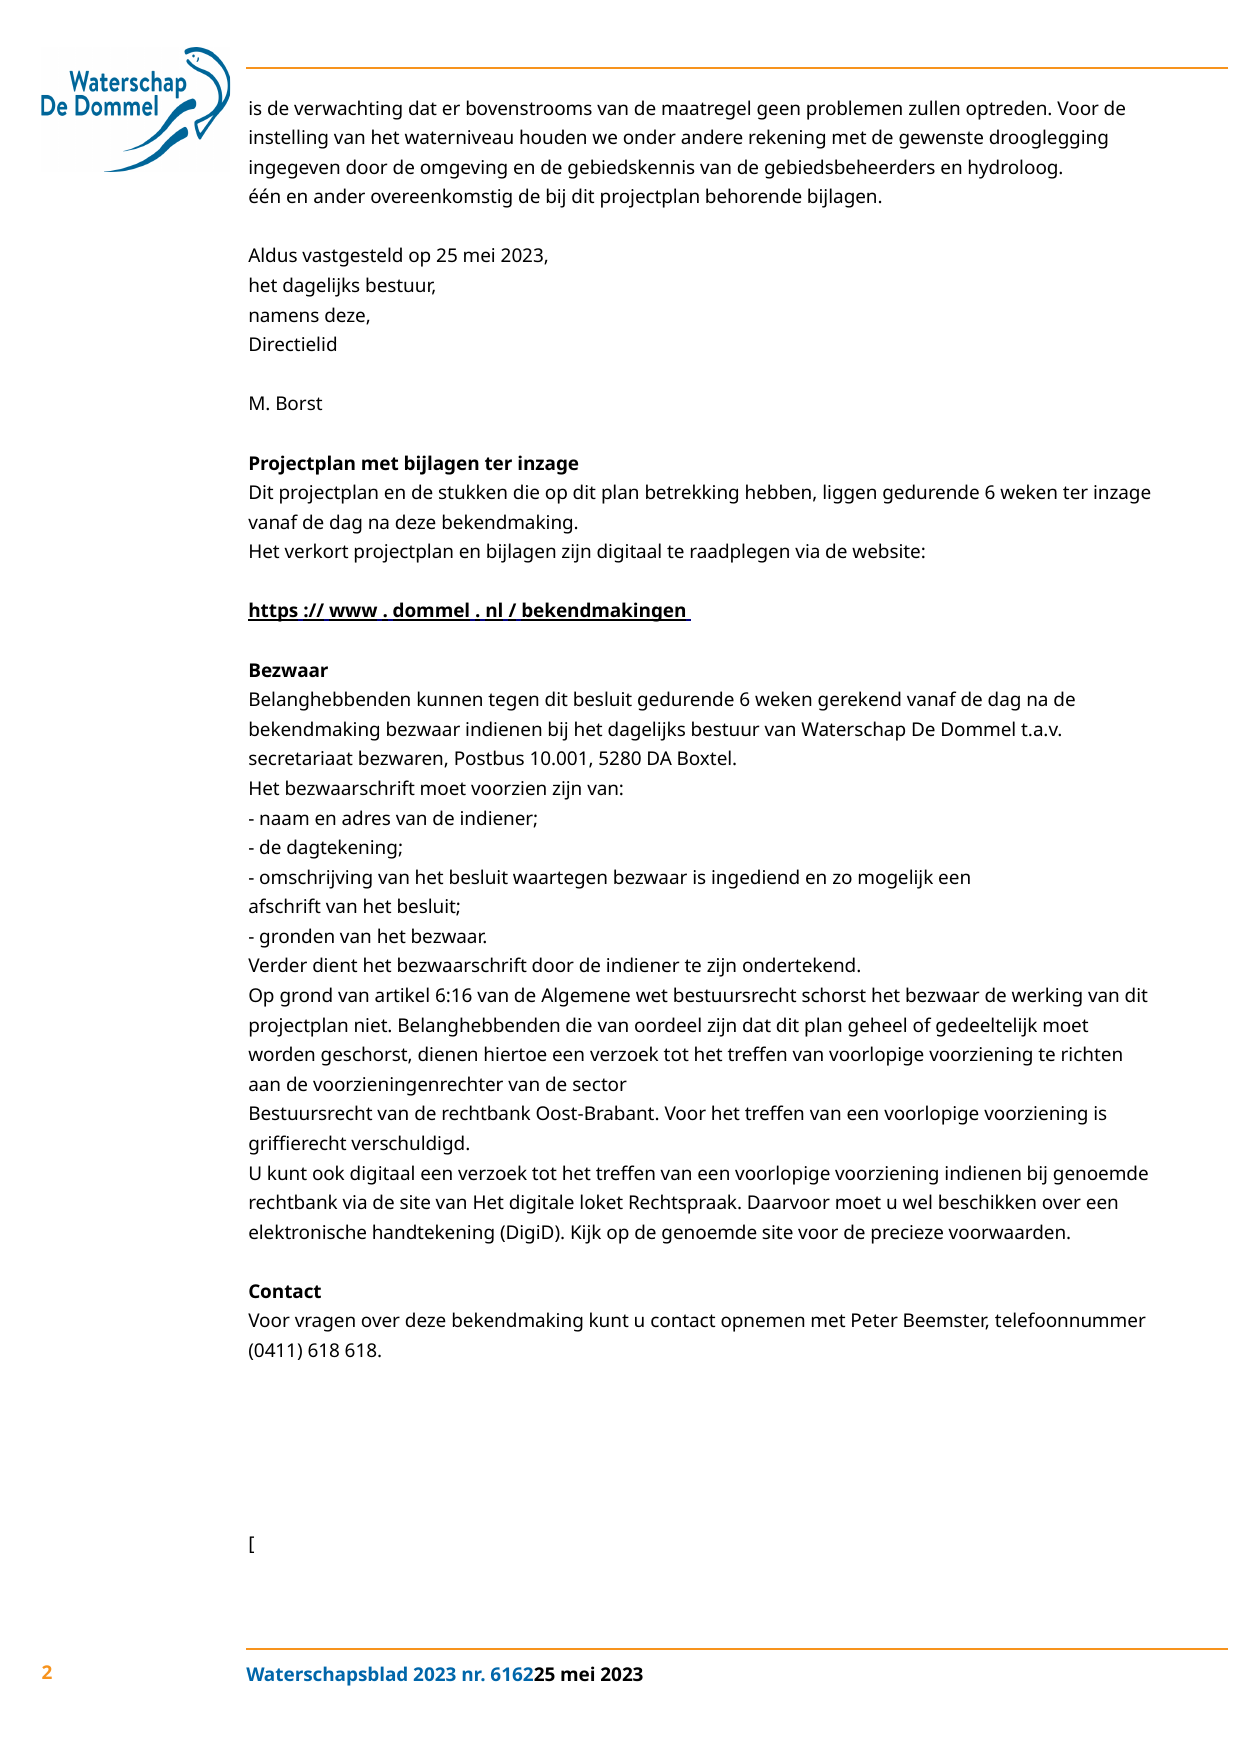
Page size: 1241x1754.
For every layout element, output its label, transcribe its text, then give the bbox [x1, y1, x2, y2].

text is de verwachting dat er bovenstrooms van de maatregel geen problemen zullen optreden. Voor de instelling van het waterniveau houden we onder andere rekening met de gewenste drooglegging ingegeven door de omgeving en de gebiedskennis van de gebiedsbeheerders en hydroloog. [248, 95, 1152, 180]
text [ [248, 1531, 1152, 1556]
text Contact [248, 1278, 1152, 1304]
picture [204, 47, 231, 76]
text ‑ naam en adres van de indiener; [248, 805, 1152, 831]
text Dit projectplan en de stukken die op dit plan betrekking hebben, liggen gedurende 6 weken ter inzage vanaf de dag na deze bekendmaking. [248, 479, 1152, 535]
text ‑ omschrijving van het besluit waartegen bezwaar is ingediend en zo mogelijk een [248, 864, 1152, 890]
text Het bezwaarschrift moet voorzien zijn van: [248, 775, 1152, 801]
text Bestuursrecht van de rechtbank Oost‑Brabant. Voor het treffen van een voorlopige voorziening is griffierecht verschuldigd. [248, 1101, 1152, 1156]
text U kunt ook digitaal een verzoek tot het treffen van een voorlopige voorziening indienen bij genoemde rechtbank via de site van Het digitale loket Rechtspraak. Daarvoor moet u wel beschikken over een elektronische handtekening (DigiD). Kijk op de genoemde site voor de precieze voorwaarden. [248, 1160, 1152, 1245]
text Aldus vastgesteld op 25 mei 2023, [248, 243, 1152, 268]
text https :// www . dommel . nl / bekendmakingen [248, 598, 1152, 623]
text ‑ de dagtekening; [248, 834, 1152, 860]
picture [41, 47, 231, 172]
text Projectplan met bijlagen ter inzage [248, 450, 1152, 476]
text het dagelijks bestuur, [248, 272, 1152, 298]
text Bezwaar [248, 657, 1152, 683]
text ‑ gronden van het bezwaar. [248, 923, 1152, 949]
picture [45, 99, 51, 111]
text Verder dient het bezwaarschrift door de indiener te zijn ondertekend. [248, 953, 1152, 978]
text Voor vragen over deze bekendmaking kunt u contact opnemen met Peter Beemster, telefoonnummer (0411) 618 618. [248, 1308, 1152, 1363]
text afschrift van het besluit; [248, 893, 1152, 919]
picture [198, 118, 210, 131]
text Op grond van artikel 6:16 van de Algemene wet bestuursrecht schorst het bezwaar de werking van dit projectplan niet. Belanghebbenden die van oordeel zijn dat dit plan geheel of gedeeltelijk moet worden geschorst, dienen hiertoe een verzoek tot het treffen van voorlopige voorziening te richten aan de voorzieningenrechter van de sector [248, 982, 1152, 1097]
text namens deze, [248, 302, 1152, 328]
text Directielid [248, 331, 1152, 357]
text Het verkort projectplan en bijlagen zijn digitaal te raadplegen via de website: [248, 538, 1152, 564]
text M. Borst [248, 391, 1152, 416]
text Belanghebbenden kunnen tegen dit besluit gedurende 6 weken gerekend vanaf de dag na de bekendmaking bezwaar indienen bij het dagelijks bestuur van Waterschap De Dommel t.a.v. secretariaat bezwaren, Postbus 10.001, 5280 DA Boxtel. [248, 686, 1152, 771]
text één en ander overeenkomstig de bij dit projectplan behorende bijlagen. [248, 183, 1152, 209]
